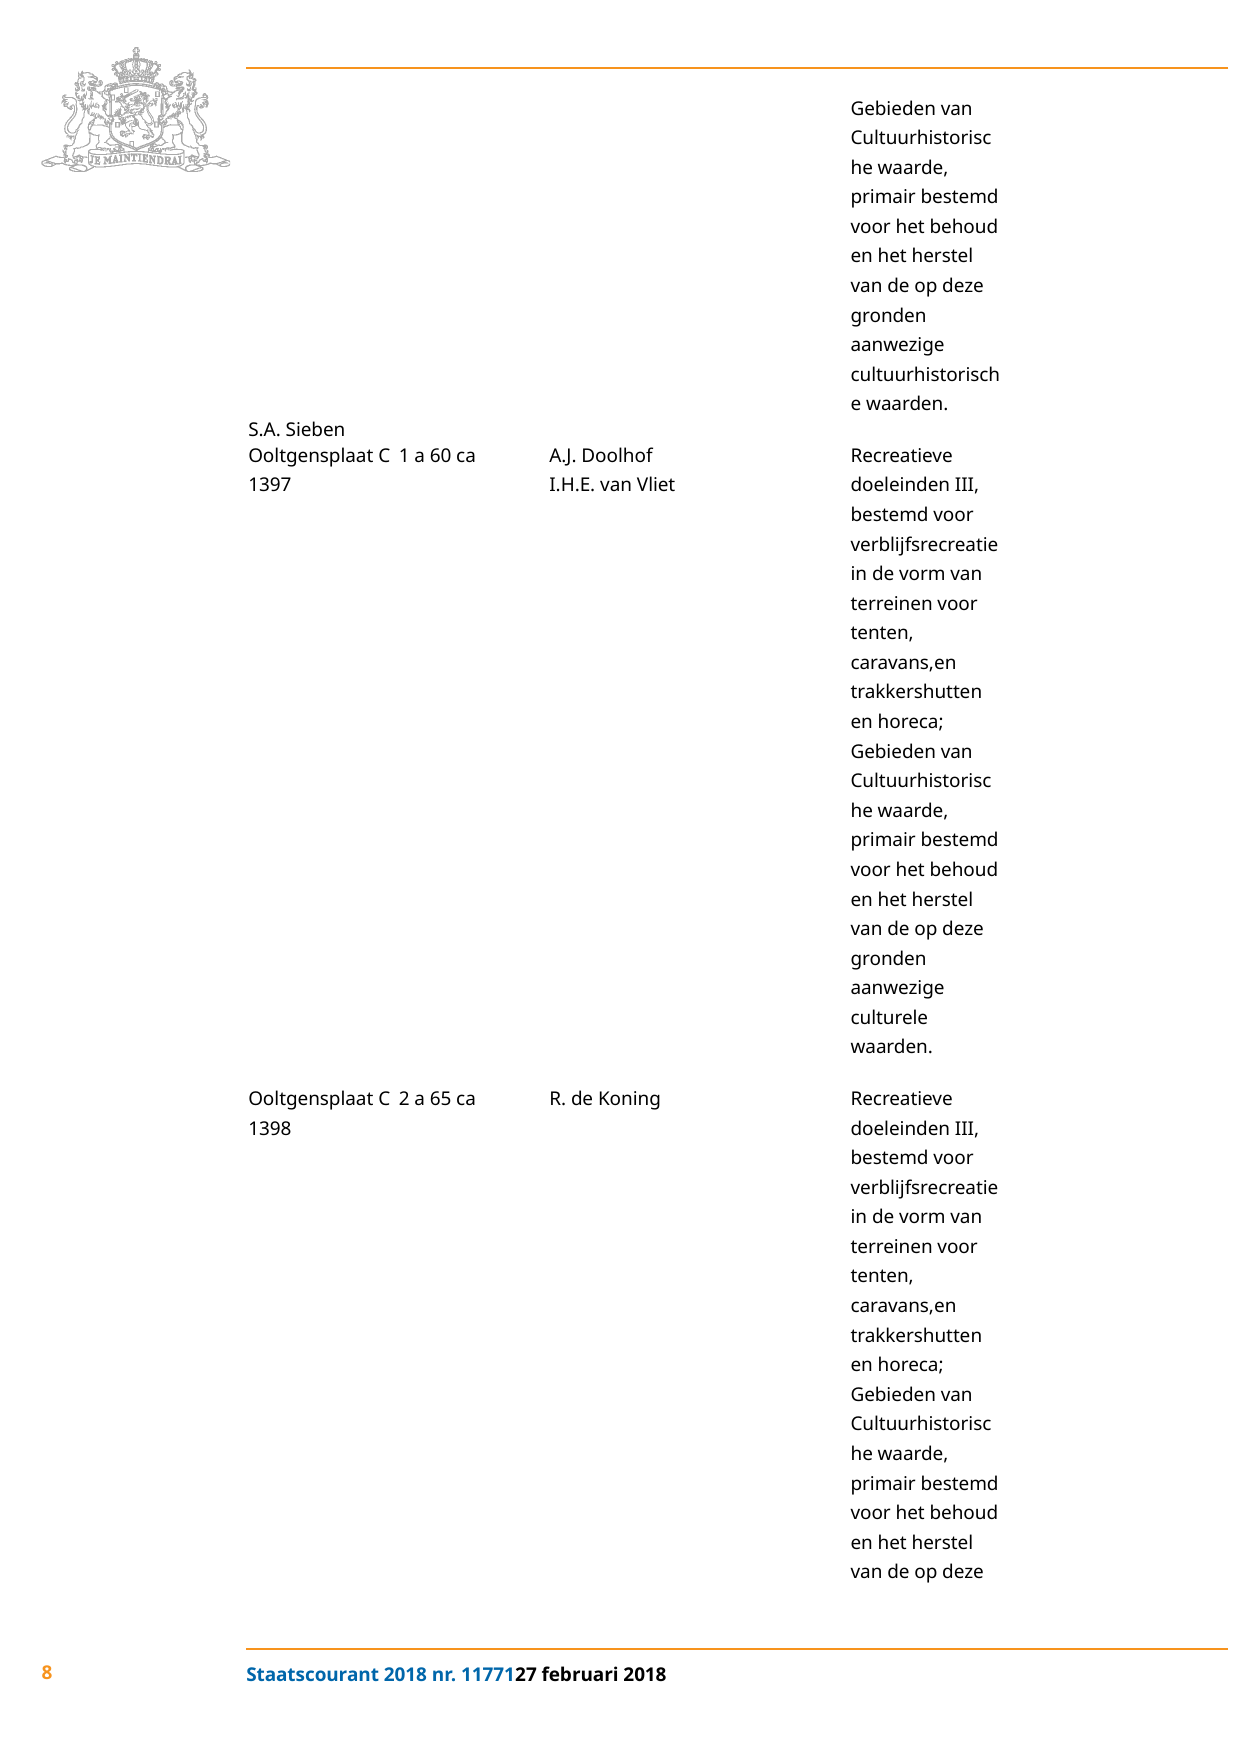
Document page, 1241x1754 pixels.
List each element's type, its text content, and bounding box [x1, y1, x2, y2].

table_cell [248, 1060, 398, 1085]
table_cell S.A. Sieben [248, 416, 398, 442]
table_cell 2 a 65 ca [399, 1085, 549, 1584]
table_cell [549, 95, 700, 416]
table_cell [1001, 95, 1152, 416]
table_cell Gebieden van Cultuurhistorische waarde, primair bestemd voor het behoud en het herstel van de op deze gronden aanwezige cultuurhistorische waarden. [850, 95, 1001, 416]
table_cell A.J. Doolhof I.H.E. van Vliet [549, 442, 700, 1059]
table_cell [700, 95, 850, 416]
table_cell Recreatieve doeleinden III, bestemd voor verblijfsrecreatie in de vorm van terreinen voor tenten, caravans,en trakkershutten en horeca; Gebieden van Cultuurhistorische waarde, primair bestemd voor het behoud en het herstel van de op deze gronden aanwezige culturele waarden. [850, 442, 1001, 1059]
table_cell [700, 442, 850, 1059]
table_cell R. de Koning [549, 1085, 700, 1584]
table_cell [700, 1085, 850, 1584]
table_cell 1 a 60 ca [399, 442, 549, 1059]
picture [41, 47, 231, 172]
table_cell [1001, 442, 1152, 1059]
table_cell Recreatieve doeleinden III, bestemd voor verblijfsrecreatie in de vorm van terreinen voor tenten, caravans,en trakkershutten en horeca; Gebieden van Cultuurhistorische waarde, primair bestemd voor het behoud en het herstel van de op deze [850, 1085, 1001, 1584]
table_cell [399, 95, 549, 416]
table_cell [1001, 1085, 1152, 1584]
table_cell Ooltgensplaat C 1398 [248, 1085, 398, 1584]
table_cell Ooltgensplaat C 1397 [248, 442, 398, 1059]
table_cell [248, 95, 398, 416]
